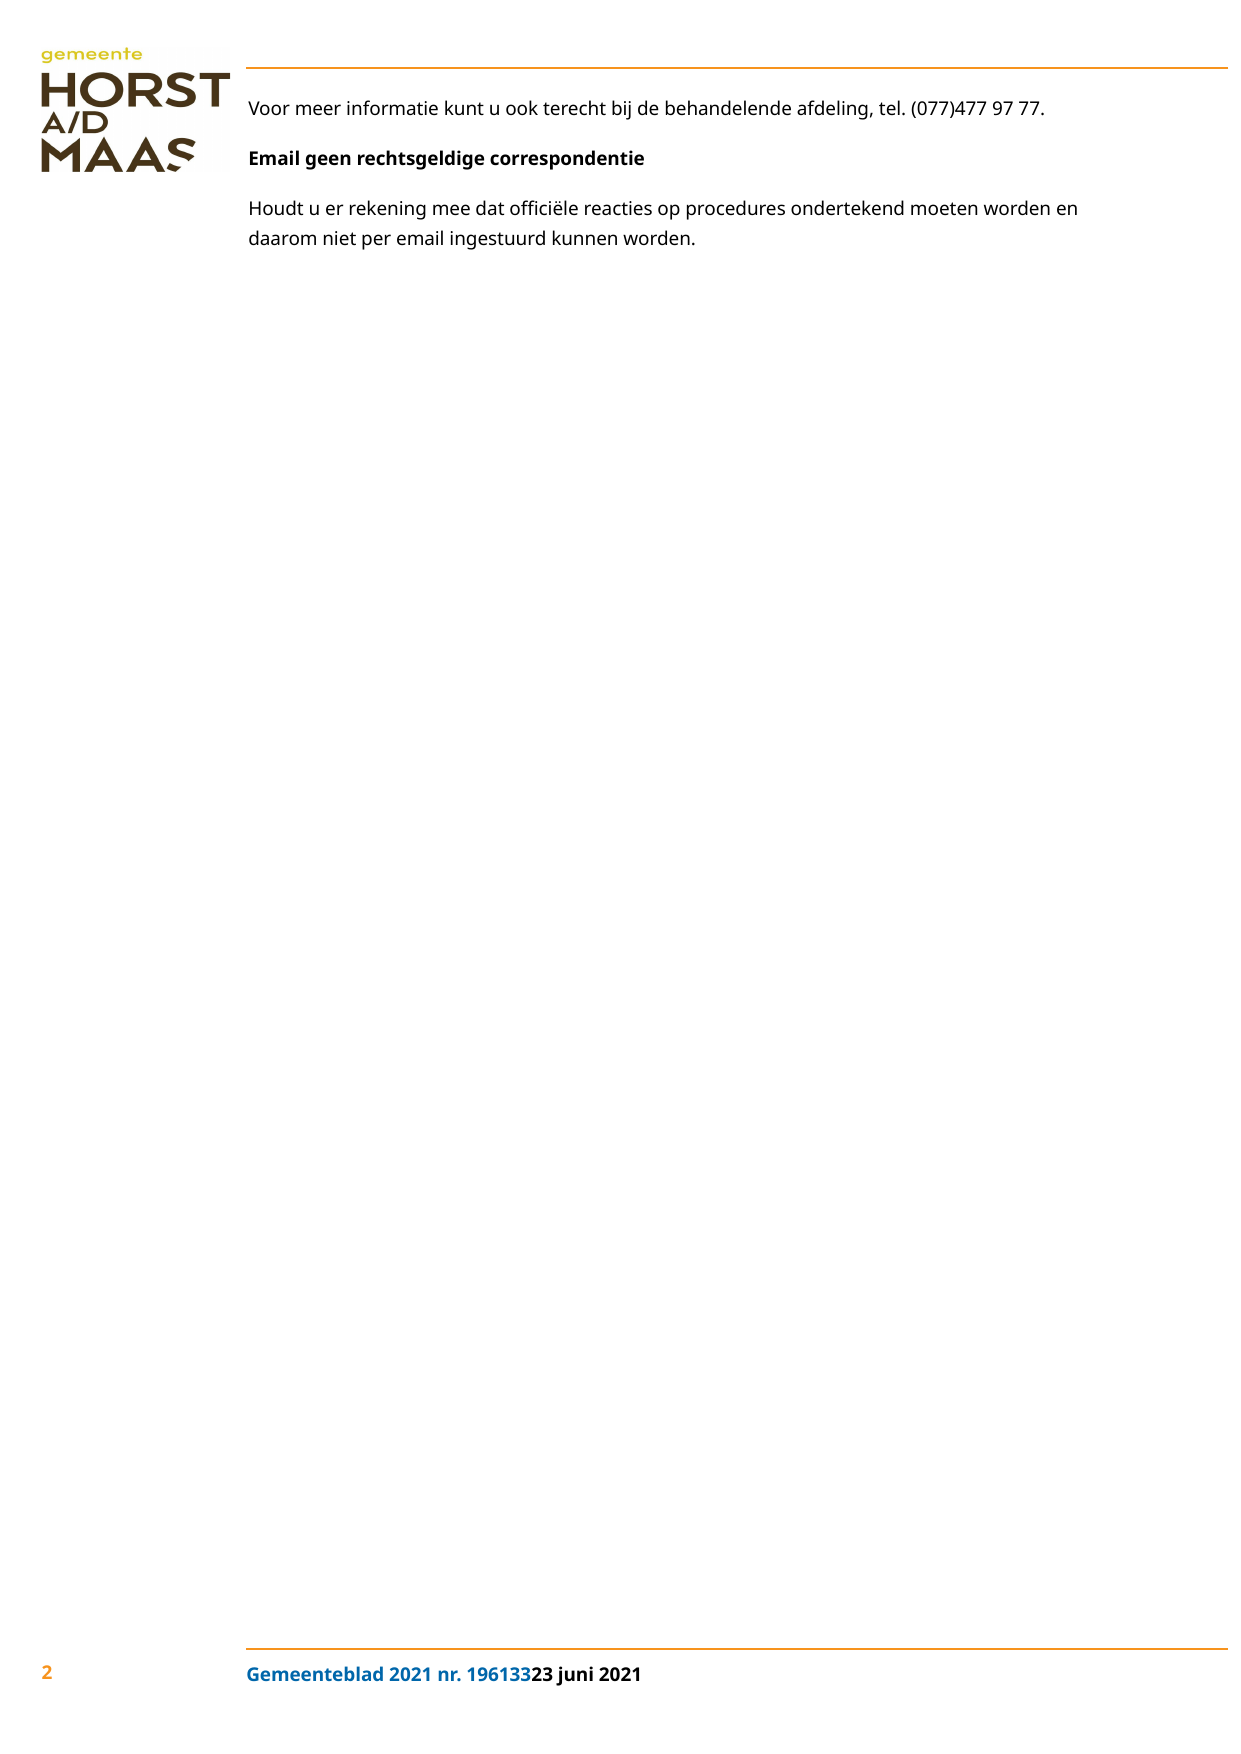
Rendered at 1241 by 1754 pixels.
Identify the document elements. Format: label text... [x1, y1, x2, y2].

text Email geen rechtsgeldige correspondentie [248, 145, 1152, 171]
picture [41, 47, 231, 172]
text Voor meer informatie kunt u ook terecht bij de behandelende afdeling, tel. (077)477 97 77. [248, 95, 1152, 121]
text Houdt u er rekening mee dat officiële reacties op procedures ondertekend moeten worden en daarom niet per email ingestuurd kunnen worden. [248, 196, 1152, 251]
